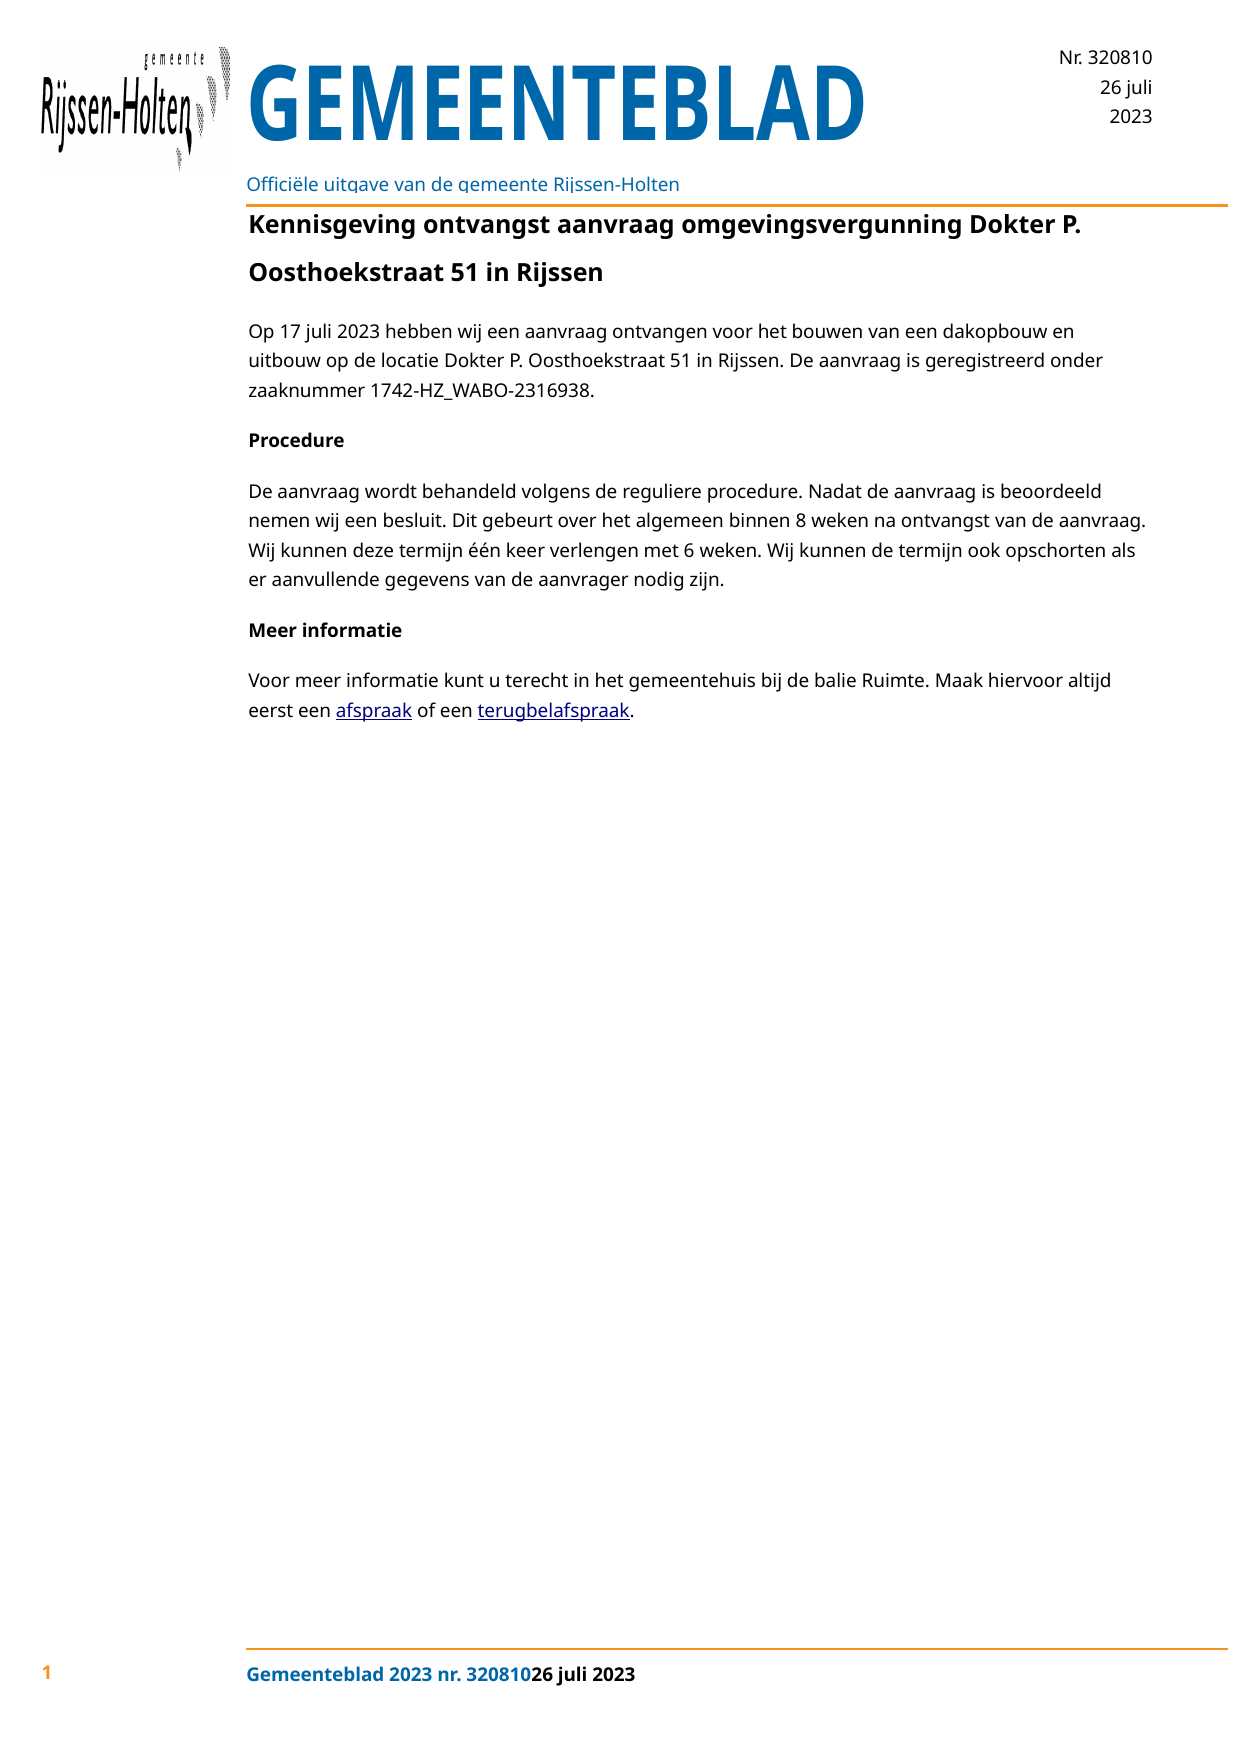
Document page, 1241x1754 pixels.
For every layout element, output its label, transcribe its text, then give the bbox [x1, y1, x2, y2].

text Voor meer informatie kunt u terecht in het gemeentehuis bij de balie Ruimte. Maak hiervoor altijd eerst een afspraak of een terugbelafspraak. [248, 667, 1152, 723]
text Meer informatie [248, 617, 1152, 643]
text Kennisgeving ontvangst aanvraag omgevingsvergunning Dokter P. Oosthoekstraat 51 in Rijssen [248, 207, 1152, 288]
text Op 17 juli 2023 hebben wij een aanvraag ontvangen voor het bouwen van een dakopbouw en uitbouw op de locatie Dokter P. Oosthoekstraat 51 in Rijssen. De aanvraag is geregistreerd onder zaaknummer 1742-HZ_WABO-2316938. [248, 318, 1152, 403]
text Procedure [248, 427, 1152, 453]
picture [41, 47, 231, 172]
text De aanvraag wordt behandeld volgens de reguliere procedure. Nadat de aanvraag is beoordeeld nemen wij een besluit. Dit gebeurt over het algemeen binnen 8 weken na ontvangst van de aanvraag. Wij kunnen deze termijn één keer verlengen met 6 weken. Wij kunnen de termijn ook opschorten als er aanvullende gegevens van de aanvrager nodig zijn. [248, 478, 1152, 592]
